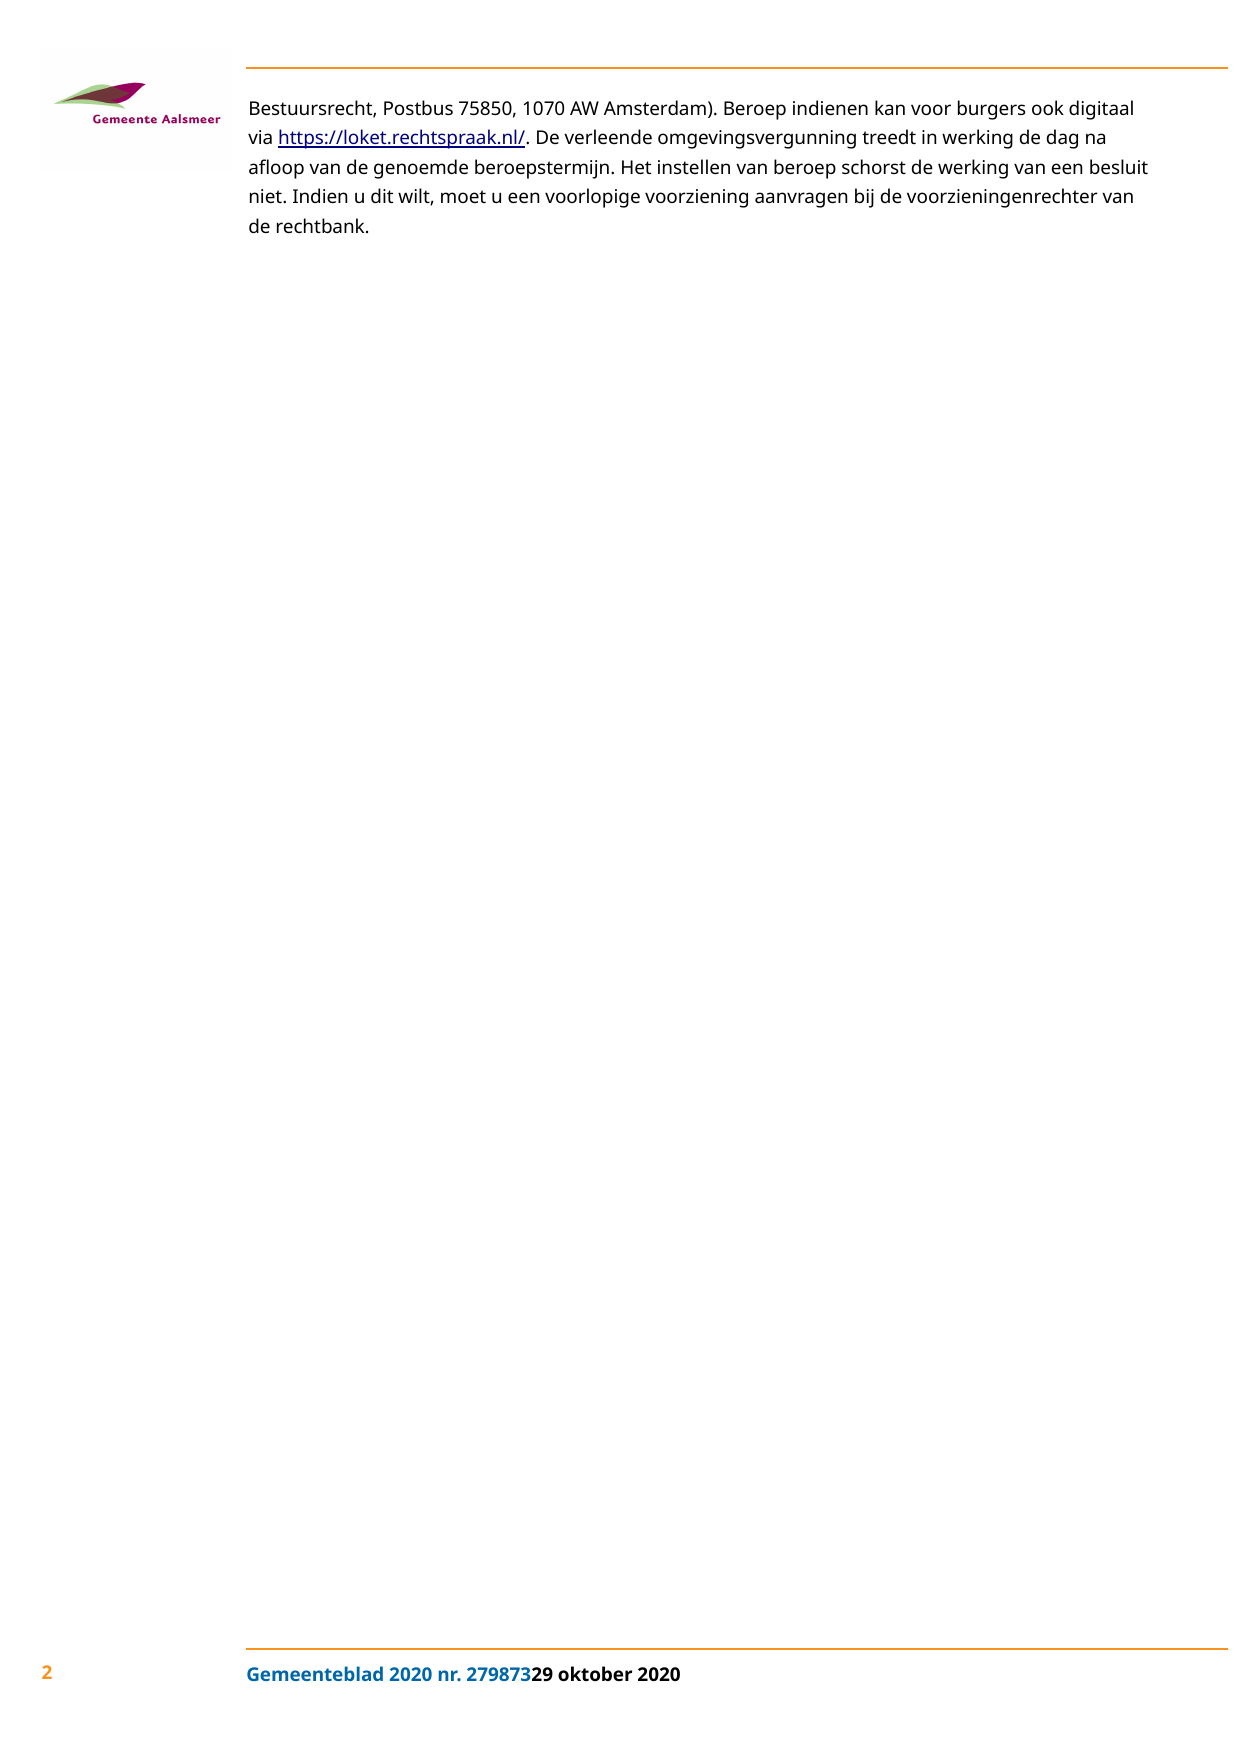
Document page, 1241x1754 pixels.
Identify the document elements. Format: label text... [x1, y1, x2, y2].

picture [41, 47, 231, 172]
text Bestuursrecht, Postbus 75850, 1070 AW Amsterdam). Beroep indienen kan voor burgers ook digitaal via https://loket.rechtspraak.nl/. De verleende omgevingsvergunning treedt in werking de dag na afloop van de genoemde beroepstermijn. Het instellen van beroep schorst de werking van een besluit niet. Indien u dit wilt, moet u een voorlopige voorziening aanvragen bij de voorzieningenrechter van de rechtbank. [248, 95, 1152, 239]
